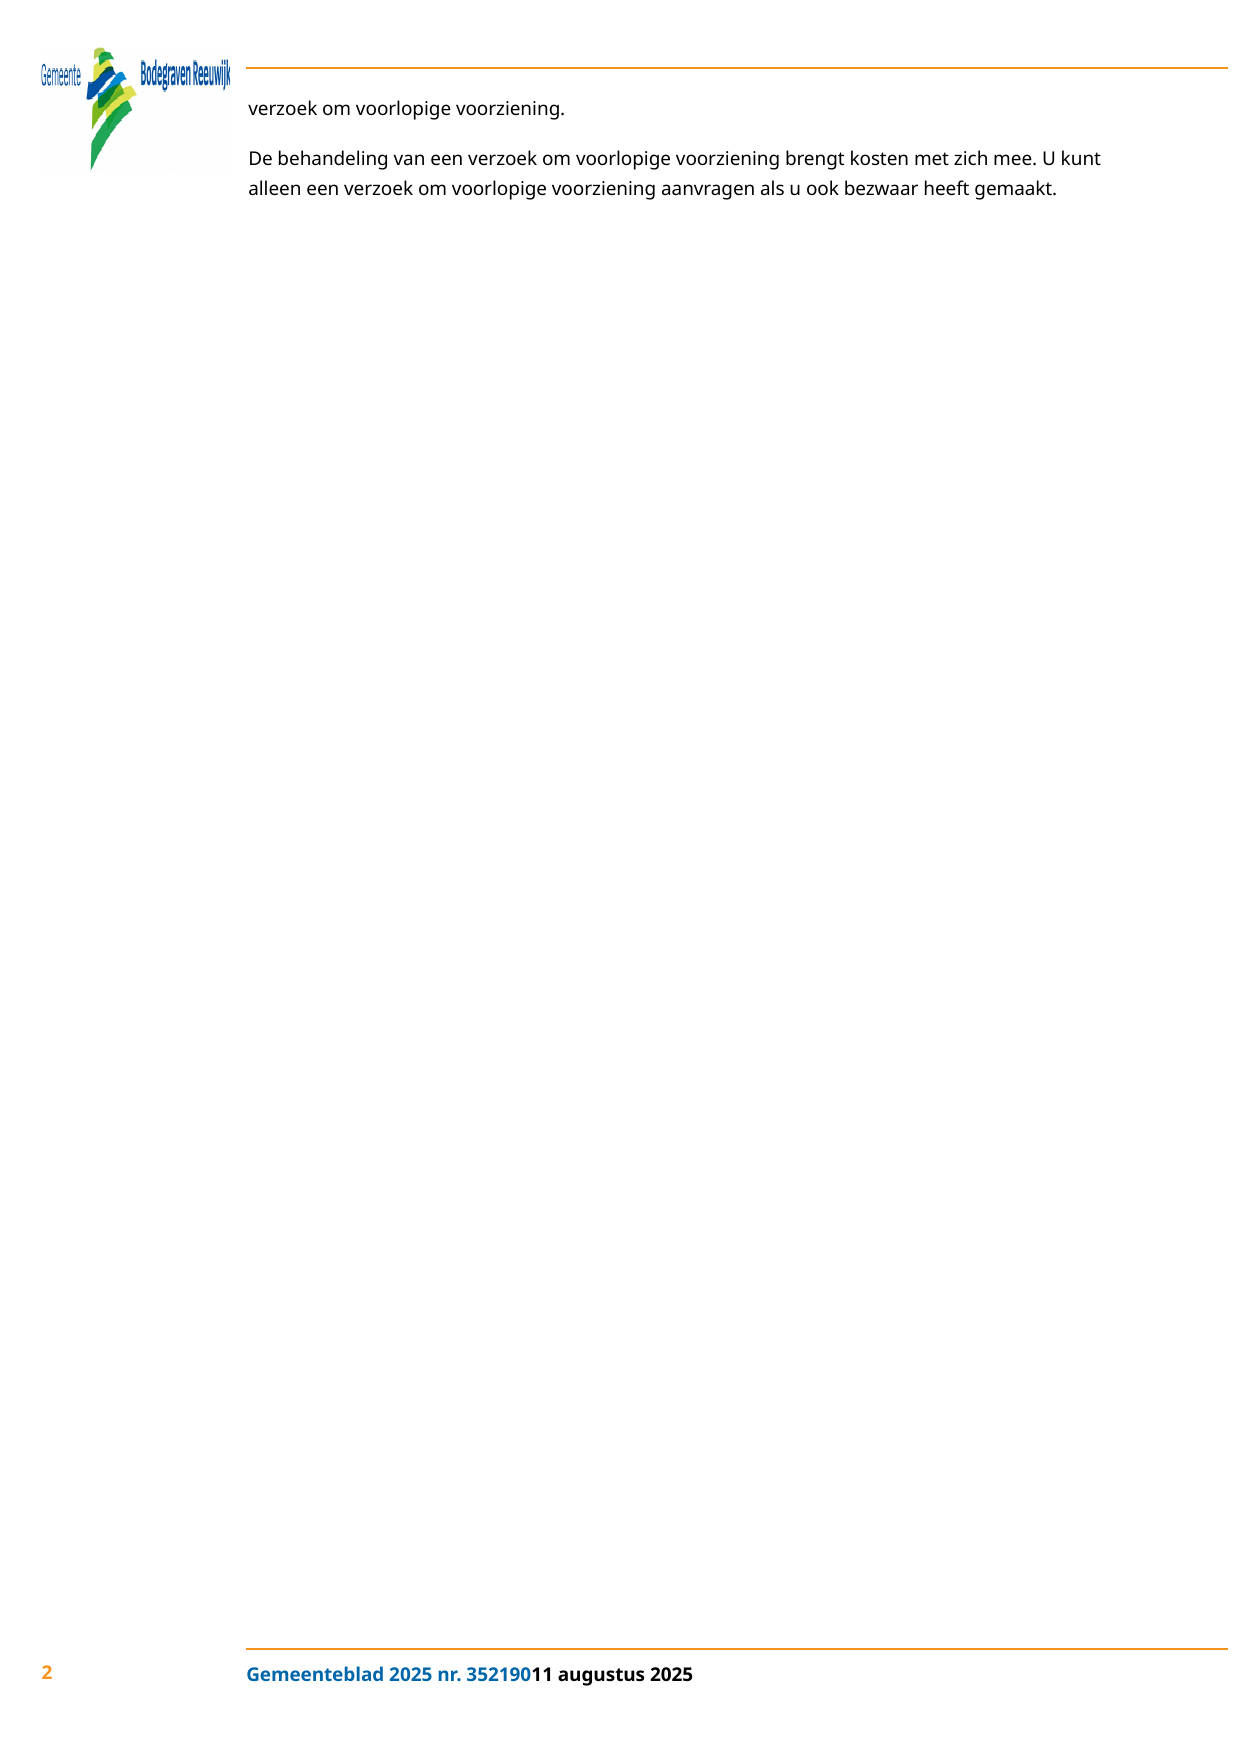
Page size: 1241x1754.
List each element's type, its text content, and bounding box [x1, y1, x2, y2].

text De behandeling van een verzoek om voorlopige voorziening brengt kosten met zich mee. U kunt alleen een verzoek om voorlopige voorziening aanvragen als u ook bezwaar heeft gemaakt. [248, 145, 1152, 201]
text verzoek om voorlopige voorziening. [248, 95, 1152, 121]
picture [41, 47, 231, 172]
